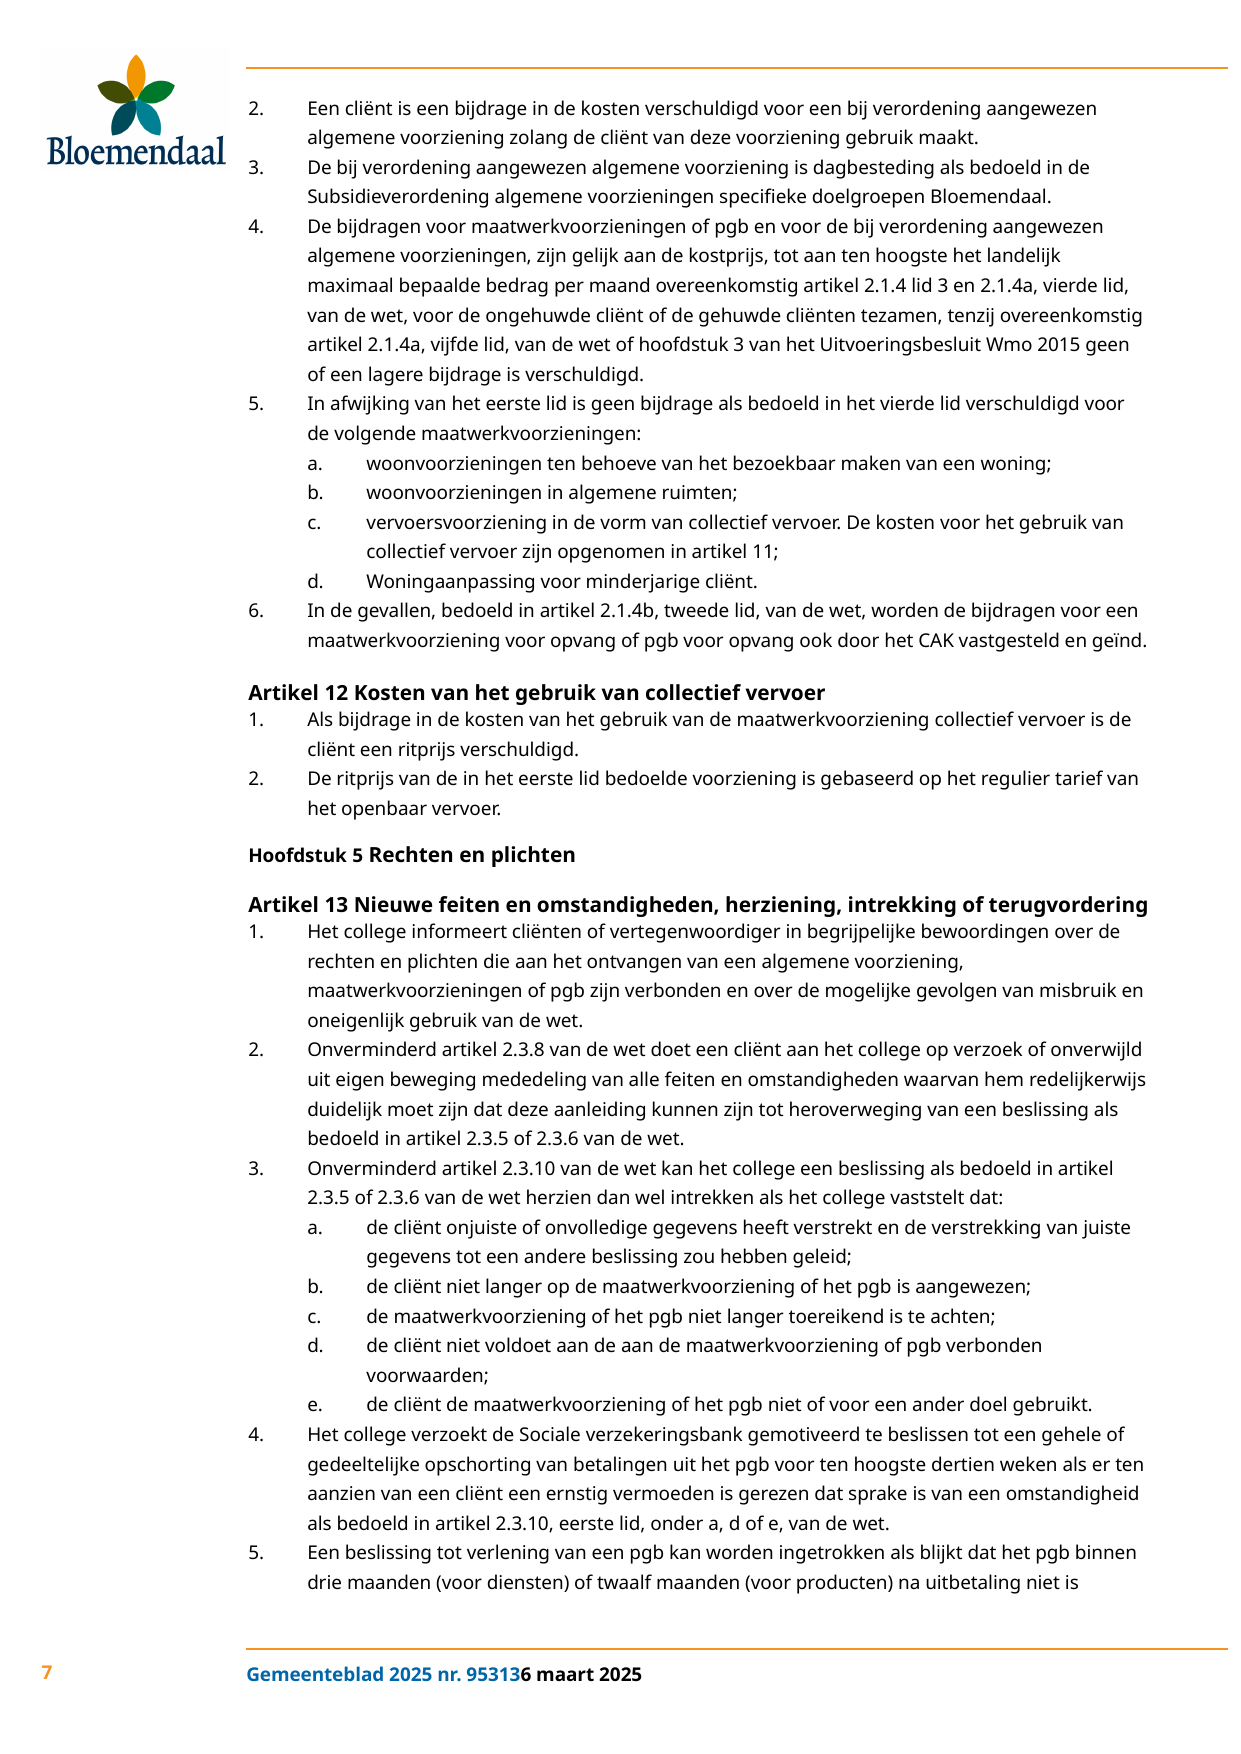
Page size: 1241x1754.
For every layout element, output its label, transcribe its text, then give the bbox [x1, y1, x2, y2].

list vervoersvoorziening in de vorm van collectief vervoer. De kosten voor het gebruik van collectief vervoer zijn opgenomen in artikel 11; [307, 509, 1152, 564]
list de cliënt de maatwerkvoorziening of het pgb niet of voor een ander doel gebruikt. [307, 1392, 1152, 1417]
list De bijdragen voor maatwerkvoorzieningen of pgb en voor de bij verordening aangewezen algemene voorzieningen, zijn gelijk aan de kostprijs, tot aan ten hoogste het landelijk maximaal bepaalde bedrag per maand overeenkomstig artikel 2.1.4 lid 3 en 2.1.4a, vierde lid, van de wet, voor de ongehuwde cliënt of de gehuwde cliënten tezamen, tenzij overeenkomstig artikel 2.1.4a, vijfde lid, van de wet of hoofdstuk 3 van het Uitvoeringsbesluit Wmo 2015 geen of een lagere bijdrage is verschuldigd. [248, 213, 1152, 387]
list Onverminderd artikel 2.3.10 van de wet kan het college een beslissing als bedoeld in artikel 2.3.5 of 2.3.6 van de wet herzien dan wel intrekken als het college vaststelt dat: [248, 1155, 1152, 1210]
list In afwijking van het eerste lid is geen bijdrage als bedoeld in het vierde lid verschuldigd voor de volgende maatwerkvoorzieningen: [248, 391, 1152, 446]
list Een cliënt is een bijdrage in de kosten verschuldigd voor een bij verordening aangewezen algemene voorziening zolang de cliënt van deze voorziening gebruik maakt. [248, 95, 1152, 150]
list De ritprijs van de in het eerste lid bedoelde voorziening is gebaseerd op het regulier tarief van het openbaar vervoer. [248, 765, 1152, 821]
text Hoofdstuk 5 Rechten en plichten [248, 841, 1152, 869]
list de maatwerkvoorziening of het pgb niet langer toereikend is te achten; [307, 1303, 1152, 1328]
list Onverminderd artikel 2.3.8 van de wet doet een cliënt aan het college op verzoek of onverwijld uit eigen beweging mededeling van alle feiten en omstandigheden waarvan hem redelijkerwijs duidelijk moet zijn dat deze aanleiding kunnen zijn tot heroverweging van een beslissing als bedoeld in artikel 2.3.5 of 2.3.6 van de wet. [248, 1037, 1152, 1151]
text Artikel 13 Nieuwe feiten en omstandigheden, herziening, intrekking of terugvordering [248, 890, 1152, 918]
list Als bijdrage in de kosten van het gebruik van de maatwerkvoorziening collectief vervoer is de cliënt een ritprijs verschuldigd. [248, 706, 1152, 761]
list de cliënt niet voldoet aan de aan de maatwerkvoorziening of pgb verbonden voorwaarden; [307, 1332, 1152, 1388]
list woonvoorzieningen ten behoeve van het bezoekbaar maken van een woning; [307, 450, 1152, 476]
list de cliënt onjuiste of onvolledige gegevens heeft verstrekt en de verstrekking van juiste gegevens tot een andere beslissing zou hebben geleid; [307, 1214, 1152, 1269]
list Het college verzoekt de Sociale verzekeringsbank gemotiveerd te beslissen tot een gehele of gedeeltelijke opschorting van betalingen uit het pgb voor ten hoogste dertien weken als er ten aanzien van een cliënt een ernstig vermoeden is gerezen dat sprake is van een omstandigheid als bedoeld in artikel 2.3.10, eerste lid, onder a, d of e, van de wet. [248, 1421, 1152, 1536]
list Het college informeert cliënten of vertegenwoordiger in begrijpelijke bewoordingen over de rechten en plichten die aan het ontvangen van een algemene voorziening, maatwerkvoorzieningen of pgb zijn verbonden en over de mogelijke gevolgen van misbruik en oneigenlijk gebruik van de wet. [248, 918, 1152, 1033]
list Woningaanpassing voor minderjarige cliënt. [307, 568, 1152, 594]
list In de gevallen, bedoeld in artikel 2.1.4b, tweede lid, van de wet, worden de bijdragen voor een maatwerkvoorziening voor opvang of pgb voor opvang ook door het CAK vastgesteld en geïnd. [248, 598, 1152, 653]
list De bij verordening aangewezen algemene voorziening is dagbesteding als bedoeld in de Subsidieverordening algemene voorzieningen specifieke doelgroepen Bloemendaal. [248, 154, 1152, 209]
list de cliënt niet langer op de maatwerkvoorziening of het pgb is aangewezen; [307, 1273, 1152, 1299]
list woonvoorzieningen in algemene ruimten; [307, 479, 1152, 505]
picture [41, 47, 231, 172]
text Artikel 12 Kosten van het gebruik van collectief vervoer [248, 678, 1152, 706]
list Een beslissing tot verlening van een pgb kan worden ingetrokken als blijkt dat het pgb binnen drie maanden (voor diensten) of twaalf maanden (voor producten) na uitbetaling niet is [248, 1539, 1152, 1595]
